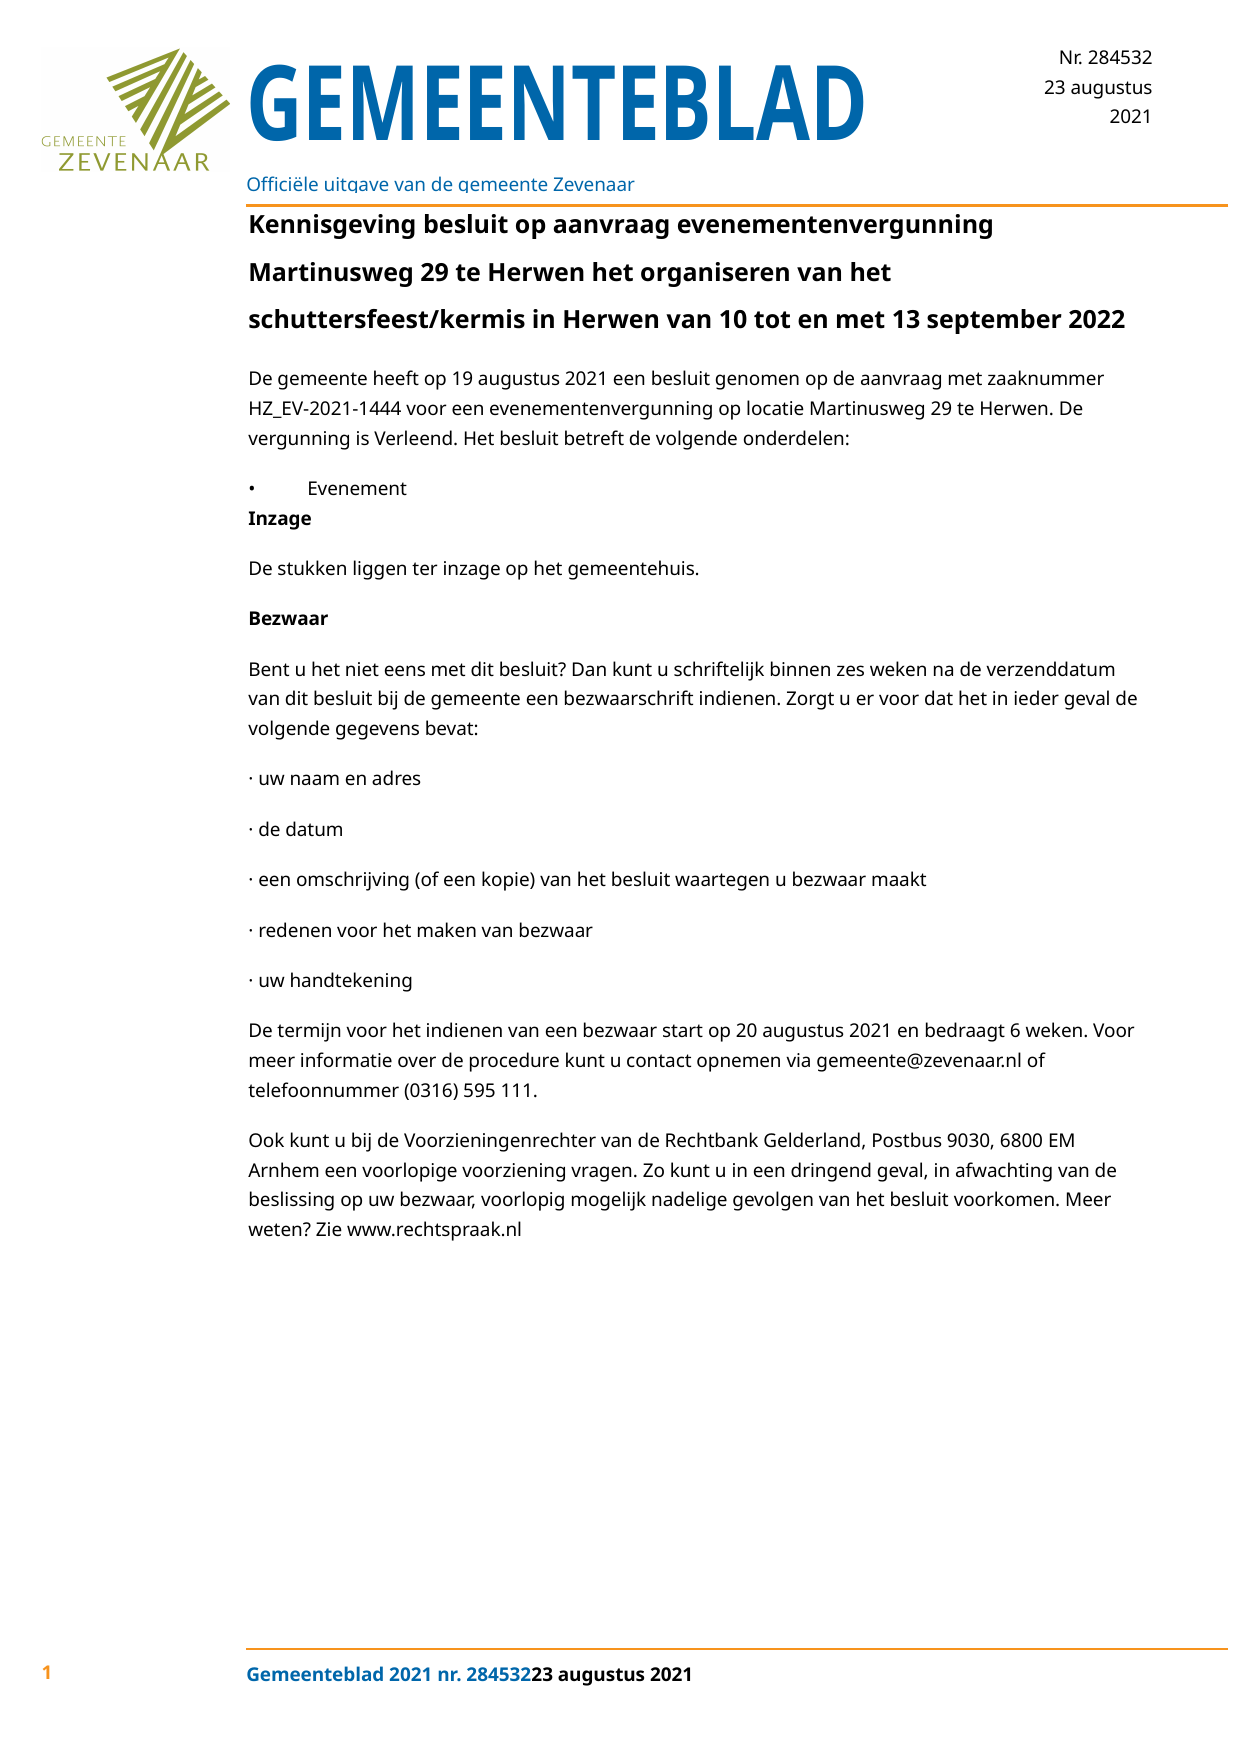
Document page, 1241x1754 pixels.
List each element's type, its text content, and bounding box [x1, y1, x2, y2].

text Ook kunt u bij de Voorzieningenrechter van de Rechtbank Gelderland, Postbus 9030, 6800 EM Arnhem een voorlopige voorziening vragen. Zo kunt u in een dringend geval, in afwachting van de beslissing op uw bezwaar, voorlopig mogelijk nadelige gevolgen van het besluit voorkomen. Meer weten? Zie www.rechtspraak.nl [248, 1127, 1152, 1242]
text · uw handtekening [248, 967, 1152, 993]
text · redenen voor het maken van bezwaar [248, 917, 1152, 942]
text De termijn voor het indienen van een bezwaar start op 20 augustus 2021 en bedraagt 6 weken. Voor meer informatie over de procedure kunt u contact opnemen via gemeente@zevenaar.nl of telefoonnummer (0316) 595 111. [248, 1018, 1152, 1102]
text Kennisgeving besluit op aanvraag evenementenvergunning Martinusweg 29 te Herwen het organiseren van het schuttersfeest/kermis in Herwen van 10 tot en met 13 september 2022 [248, 207, 1152, 336]
text De gemeente heeft op 19 augustus 2021 een besluit genomen op de aanvraag met zaaknummer HZ_EV-2021-1444 voor een evenementenvergunning op locatie Martinusweg 29 te Herwen. De vergunning is Verleend. Het besluit betreft de volgende onderdelen: [248, 366, 1152, 450]
text Bent u het niet eens met dit besluit? Dan kunt u schriftelijk binnen zes weken na de verzenddatum van dit besluit bij de gemeente een bezwaarschrift indienen. Zorgt u er voor dat het in ieder geval de volgende gegevens bevat: [248, 656, 1152, 741]
text · een omschrijving (of een kopie) van het besluit waartegen u bezwaar maakt [248, 866, 1152, 892]
text Inzage [248, 505, 1152, 530]
text · uw naam en adres [248, 766, 1152, 791]
text · de datum [248, 816, 1152, 842]
picture [41, 47, 231, 172]
list Evenement [248, 475, 1152, 501]
text De stukken liggen ter inzage op het gemeentehuis. [248, 555, 1152, 581]
text Bezwaar [248, 606, 1152, 631]
